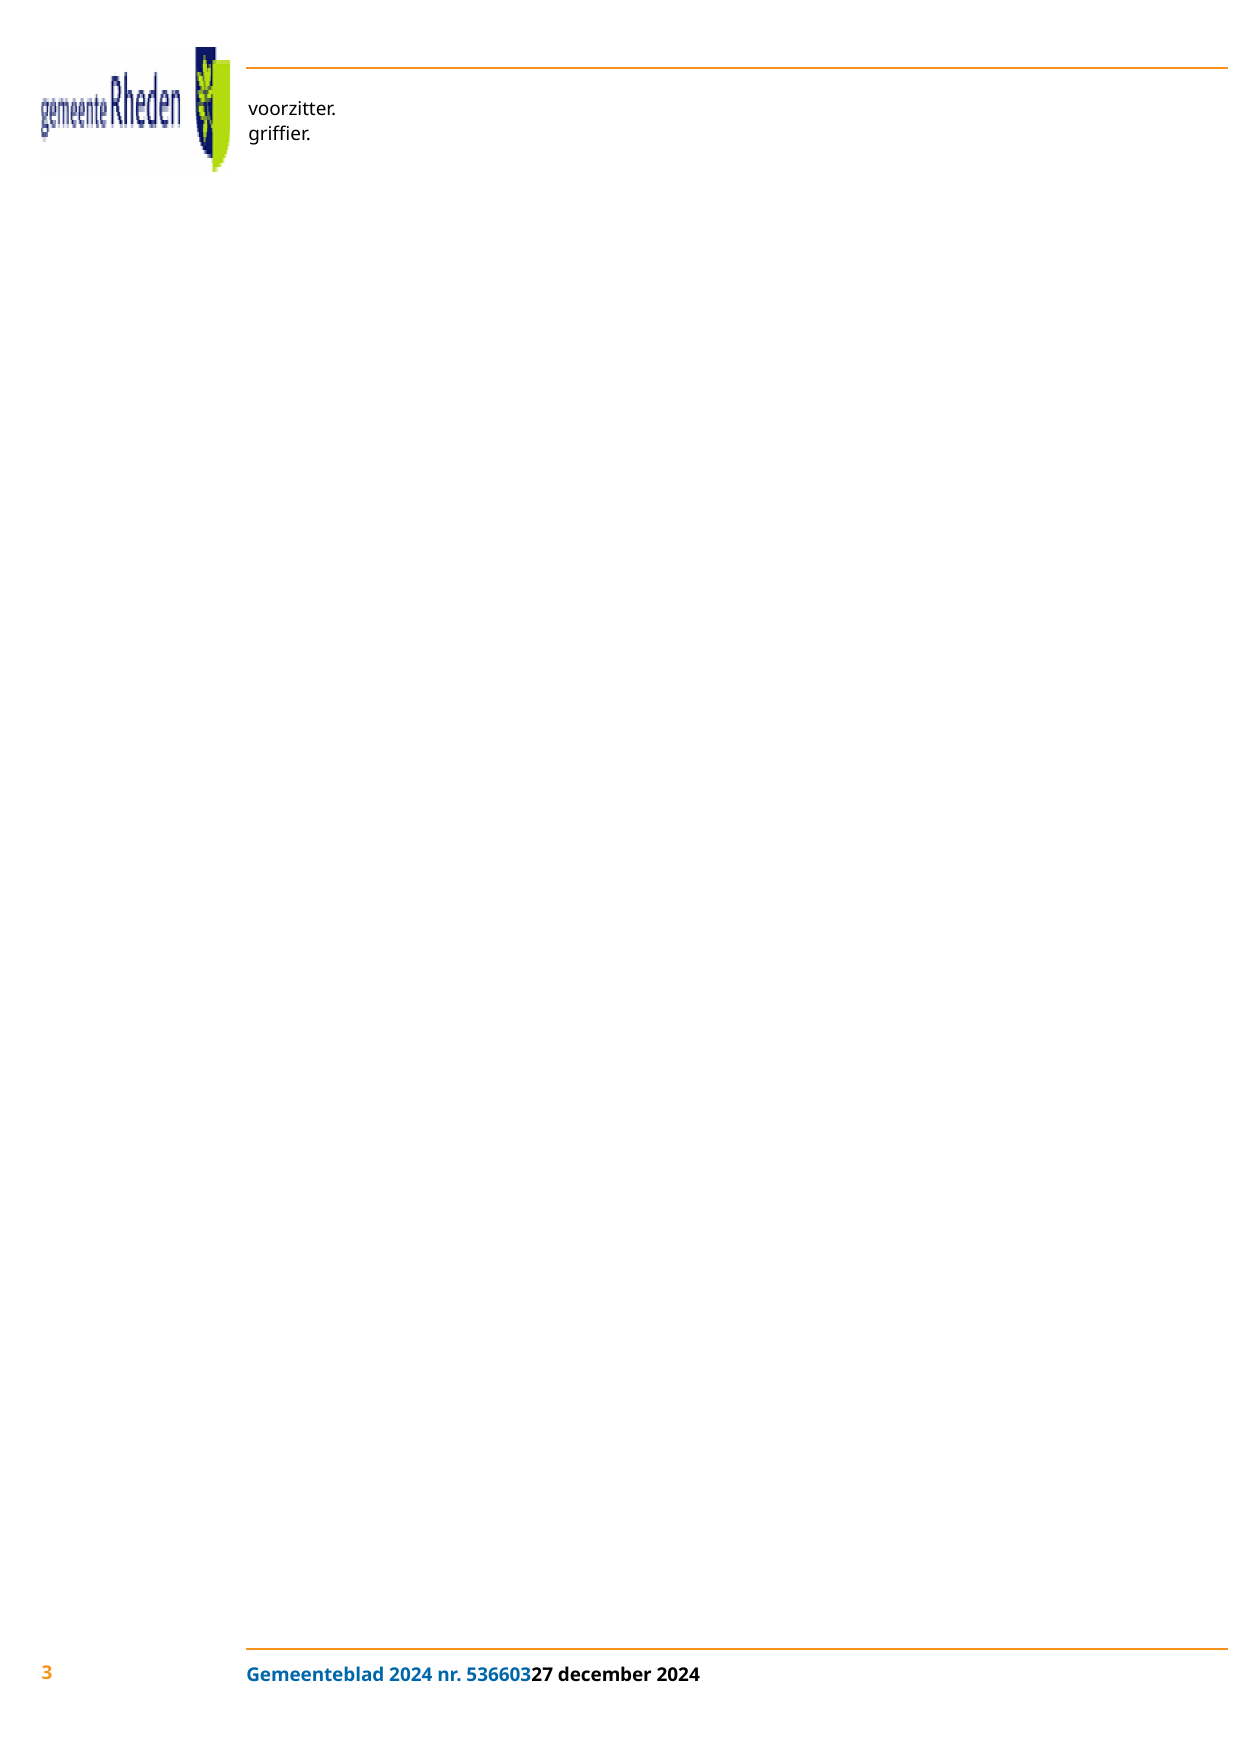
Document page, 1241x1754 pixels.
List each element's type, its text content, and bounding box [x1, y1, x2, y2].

text griffier. [248, 121, 1152, 146]
picture [41, 47, 231, 172]
text voorzitter. [248, 95, 1152, 121]
